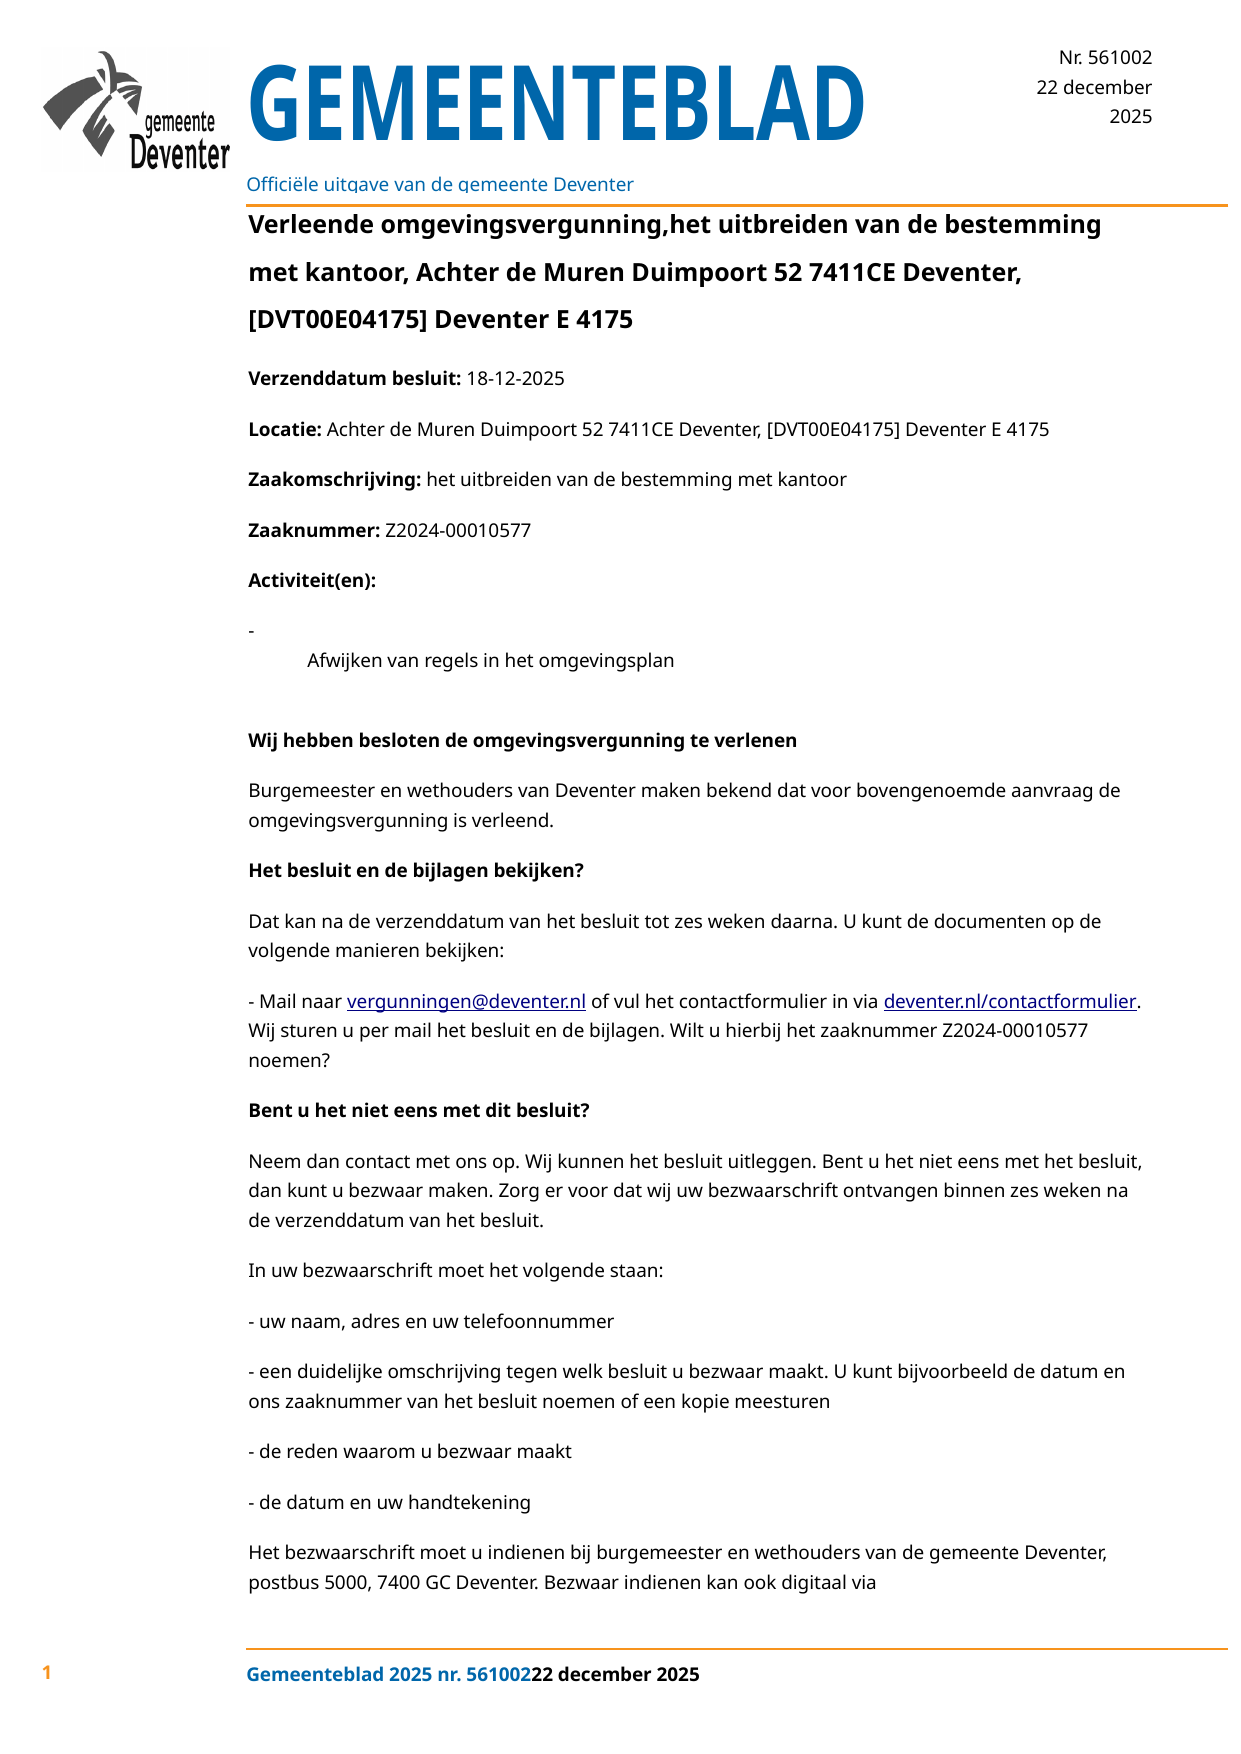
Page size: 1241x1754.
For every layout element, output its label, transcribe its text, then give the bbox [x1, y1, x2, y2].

text Het besluit en de bijlagen bekijken? [248, 858, 1152, 883]
text Verzenddatum besluit: 18-12-2025 [248, 366, 1152, 391]
text Activiteit(en): [248, 567, 1152, 593]
text Locatie: Achter de Muren Duimpoort 52 7411CE Deventer, [DVT00E04175] Deventer E 4175 [248, 416, 1152, 442]
text Dat kan na de verzenddatum van het besluit tot zes weken daarna. U kunt de documenten op de volgende manieren bekijken: [248, 908, 1152, 963]
text Neem dan contact met ons op. Wij kunnen het besluit uitleggen. Bent u het niet eens met het besluit, dan kunt u bezwaar maken. Zorg er voor dat wij uw bezwaarschrift ontvangen binnen zes weken na de verzenddatum van het besluit. [248, 1148, 1152, 1233]
text Zaakomschrijving: het uitbreiden van de bestemming met kantoor [248, 466, 1152, 492]
text Wij hebben besloten de omgevingsvergunning te verlenen [248, 727, 1152, 753]
text Verleende omgevingsvergunning,het uitbreiden van de bestemming met kantoor, Achter de Muren Duimpoort 52 7411CE Deventer, [DVT00E04175] Deventer E 4175 [248, 207, 1152, 336]
text - een duidelijke omschrijving tegen welk besluit u bezwaar maakt. U kunt bijvoorbeeld de datum en ons zaaknummer van het besluit noemen of een kopie meesturen [248, 1358, 1152, 1414]
text Burgemeester en wethouders van Deventer maken bekend dat voor bovengenoemde aanvraag de omgevingsvergunning is verleend. [248, 778, 1152, 833]
list Afwijken van regels in het omgevingsplan [248, 647, 1152, 673]
text Bent u het niet eens met dit besluit? [248, 1098, 1152, 1123]
text Zaaknummer: Z2024-00010577 [248, 517, 1152, 542]
text - Mail naar vergunningen@deventer.nl of vul het contactformulier in via deventer.nl/contactformulier. Wij sturen u per mail het besluit en de bijlagen. Wilt u hierbij het zaaknummer Z2024-00010577 noemen? [248, 988, 1152, 1073]
text - de reden waarom u bezwaar maakt [248, 1438, 1152, 1464]
text Het bezwaarschrift moet u indienen bij burgemeester en wethouders van de gemeente Deventer, postbus 5000, 7400 GC Deventer. Bezwaar indienen kan ook digitaal via [248, 1539, 1152, 1594]
text In uw bezwaarschrift moet het volgende staan: [248, 1258, 1152, 1283]
text - de datum en uw handtekening [248, 1489, 1152, 1514]
picture [41, 47, 231, 172]
text - uw naam, adres en uw telefoonnummer [248, 1308, 1152, 1334]
